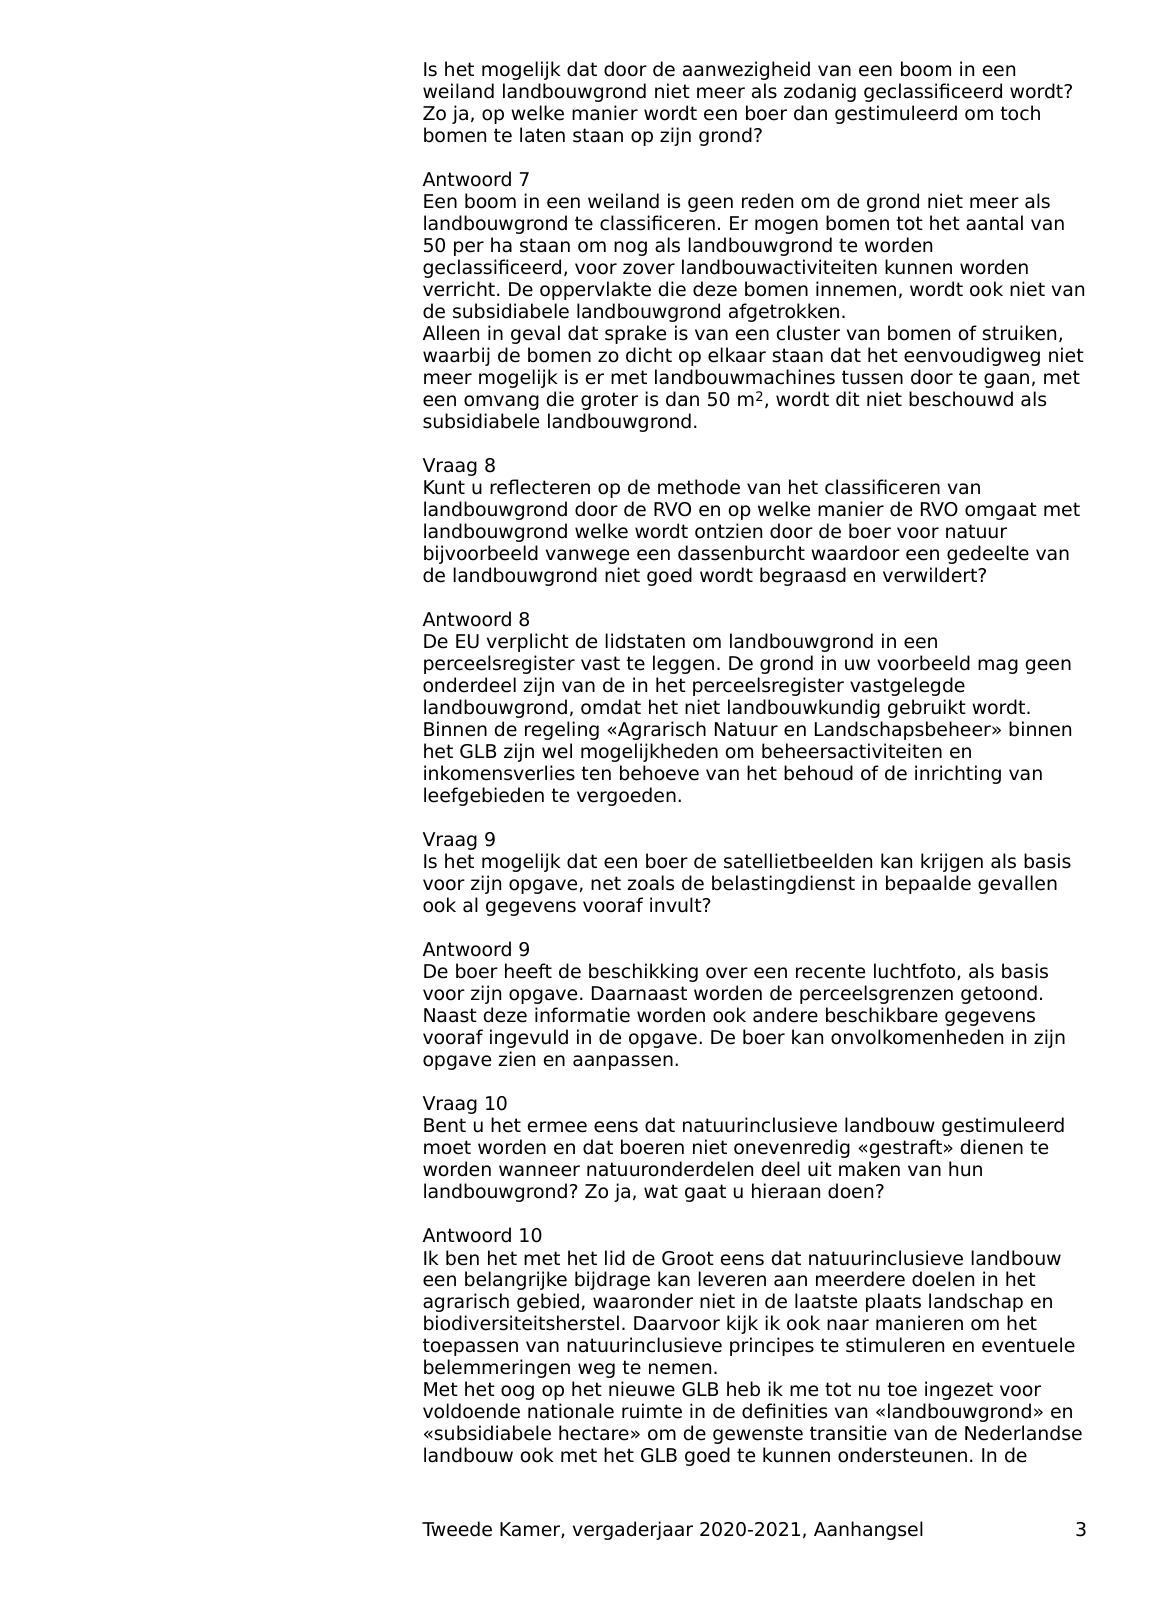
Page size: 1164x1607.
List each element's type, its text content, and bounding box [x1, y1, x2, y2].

text Vraag 8 [422, 455, 1087, 477]
text Is het mogelijk dat door de aanwezigheid van een boom in een weiland landbouwgrond niet meer als zodanig geclassificeerd wordt? Zo ja, op welke manier wordt een boer dan gestimuleerd om toch bomen te laten staan op zijn grond? [422, 59, 1087, 147]
text De EU verplicht de lidstaten om landbouwgrond in een perceelsregister vast te leggen. De grond in uw voorbeeld mag geen onderdeel zijn van de in het perceelsregister vastgelegde landbouwgrond, omdat het niet landbouwkundig gebruikt wordt. [422, 631, 1087, 719]
text Bent u het ermee eens dat natuurinclusieve landbouw gestimuleerd moet worden en dat boeren niet onevenredig «gestraft» dienen te worden wanneer natuuronderdelen deel uit maken van hun landbouwgrond? Zo ja, wat gaat u hieraan doen? [422, 1115, 1087, 1203]
text Ik ben het met het lid de Groot eens dat natuurinclusieve landbouw een belangrijke bijdrage kan leveren aan meerdere doelen in het agrarisch gebied, waaronder niet in de laatste plaats landschap en biodiversiteitsherstel. Daarvoor kijk ik ook naar manieren om het toepassen van natuurinclusieve principes te stimuleren en eventuele belemmeringen weg te nemen. [422, 1247, 1087, 1379]
text Binnen de regeling «Agrarisch Natuur en Landschapsbeheer» binnen het GLB zijn wel mogelijkheden om beheersactiviteiten en inkomensverlies ten behoeve van het behoud of de inrichting van leefgebieden te vergoeden. [422, 719, 1087, 807]
text Kunt u reflecteren op de methode van het classificeren van landbouwgrond door de RVO en op welke manier de RVO omgaat met landbouwgrond welke wordt ontzien door de boer voor natuur bijvoorbeeld vanwege een dassenburcht waardoor een gedeelte van de landbouwgrond niet goed wordt begraasd en verwildert? [422, 477, 1087, 587]
text Met het oog op het nieuwe GLB heb ik me tot nu toe ingezet voor voldoende nationale ruimte in de definities van «landbouwgrond» en «subsidiabele hectare» om de gewenste transitie van de Nederlandse landbouw ook met het GLB goed te kunnen ondersteunen. In de [422, 1379, 1087, 1467]
text Antwoord 9 [422, 939, 1087, 961]
text Een boom in een weiland is geen reden om de grond niet meer als landbouwgrond te classificeren. Er mogen bomen tot het aantal van 50 per ha staan om nog als landbouwgrond te worden geclassificeerd, voor zover landbouwactiviteiten kunnen worden verricht. De oppervlakte die deze bomen innemen, wordt ook niet van de subsidiabele landbouwgrond afgetrokken. [422, 191, 1087, 323]
text Antwoord 7 [422, 169, 1087, 191]
text Vraag 9 [422, 829, 1087, 851]
text Vraag 10 [422, 1093, 1087, 1115]
text Is het mogelijk dat een boer de satellietbeelden kan krijgen als basis voor zijn opgave, net zoals de belastingdienst in bepaalde gevallen ook al gegevens vooraf invult? [422, 851, 1087, 917]
text Antwoord 10 [422, 1225, 1087, 1247]
text Alleen in geval dat sprake is van een cluster van bomen of struiken, waarbij de bomen zo dicht op elkaar staan dat het eenvoudigweg niet meer mogelijk is er met landbouwmachines tussen door te gaan, met een omvang die groter is dan 50 m2, wordt dit niet beschouwd als subsidiabele landbouwgrond. [422, 323, 1087, 433]
text Antwoord 8 [422, 609, 1087, 631]
text De boer heeft de beschikking over een recente luchtfoto, als basis voor zijn opgave. Daarnaast worden de perceelsgrenzen getoond. Naast deze informatie worden ook andere beschikbare gegevens vooraf ingevuld in de opgave. De boer kan onvolkomenheden in zijn opgave zien en aanpassen. [422, 961, 1087, 1071]
